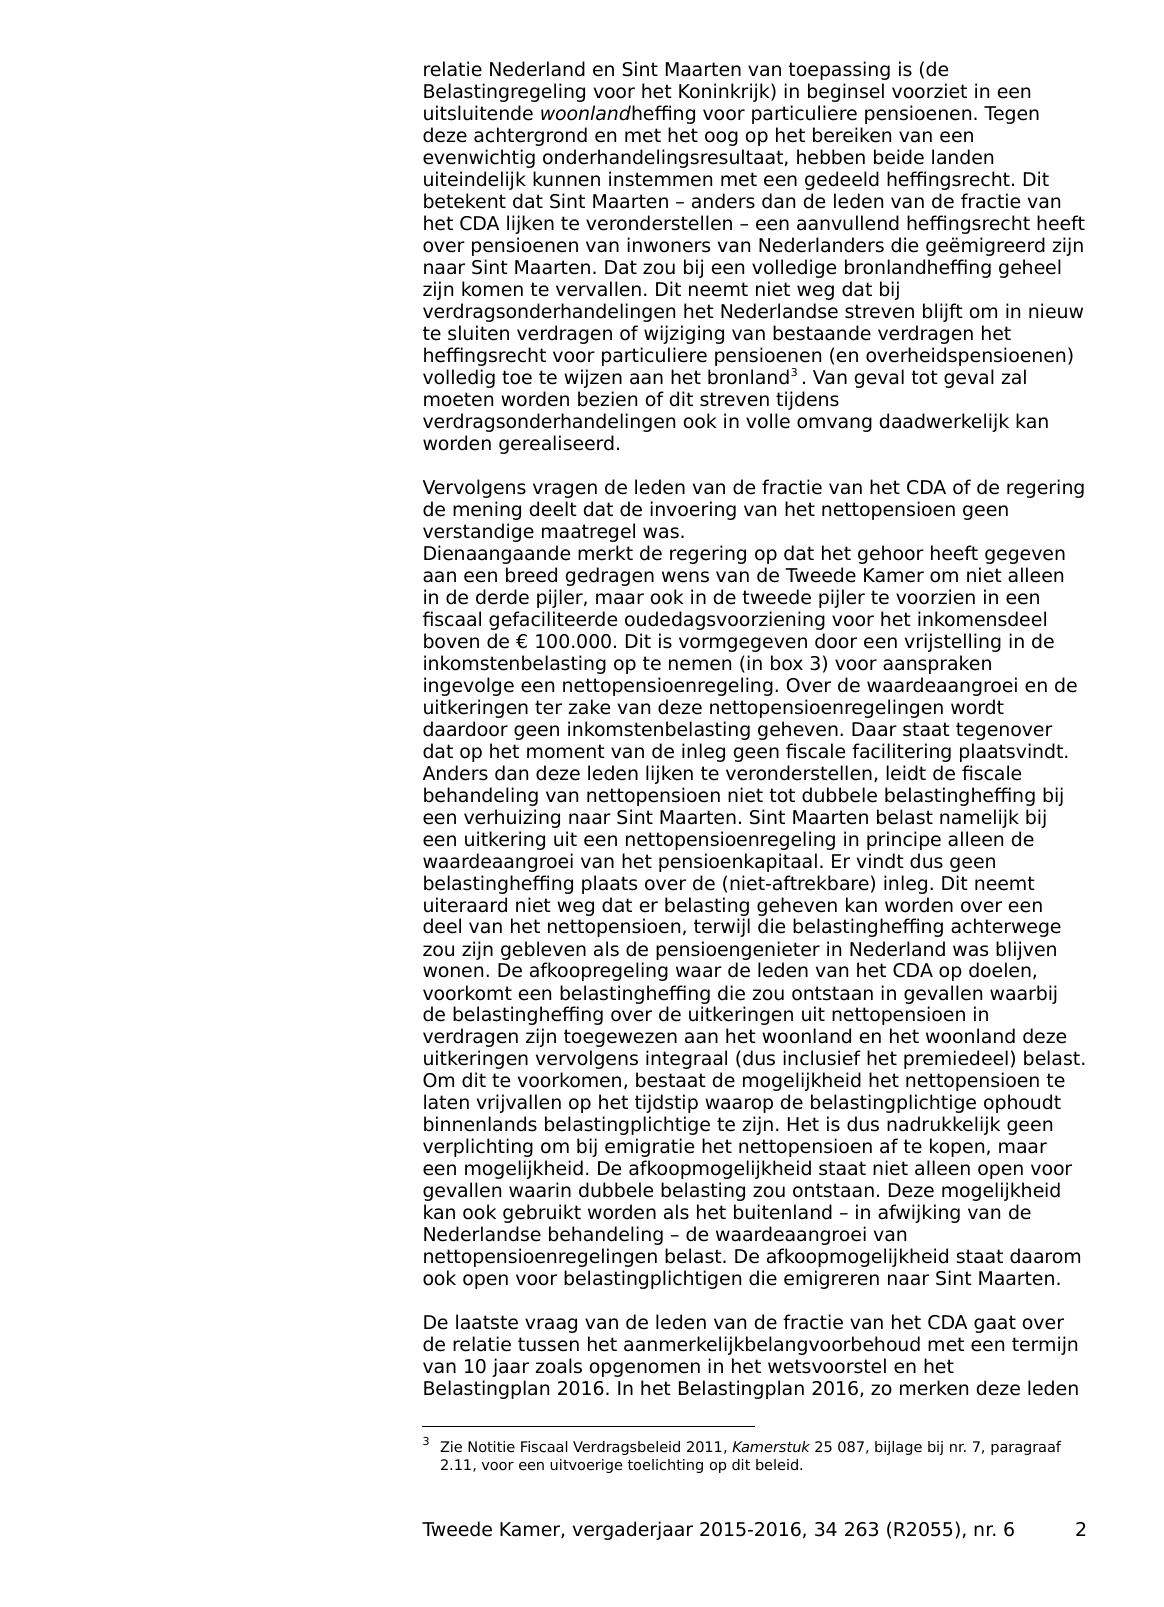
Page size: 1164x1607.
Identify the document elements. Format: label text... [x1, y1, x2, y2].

text Vervolgens vragen de leden van de fractie van het CDA of de regering de mening deelt dat de invoering van het nettopensioen geen verstandige maatregel was. [422, 477, 1087, 543]
text Zie Notitie Fiscaal Verdragsbeleid 2011, Kamerstuk 25 087, bijlage bij nr. 7, paragraaf 2.11, voor een uitvoerige toelichting op dit beleid. [422, 1435, 1087, 1474]
text De laatste vraag van de leden van de fractie van het CDA gaat over de relatie tussen het aanmerkelijkbelangvoorbehoud met een termijn van 10 jaar zoals opgenomen in het wetsvoorstel en het Belastingplan 2016. In het Belastingplan 2016, zo merken deze leden [422, 1312, 1087, 1400]
text relatie Nederland en Sint Maarten van toepassing is (de Belastingregeling voor het Koninkrijk) in beginsel voorziet in een uitsluitende woonlandheffing voor particuliere pensioenen. Tegen deze achtergrond en met het oog op het bereiken van een evenwichtig onderhandelingsresultaat, hebben beide landen uiteindelijk kunnen instemmen met een gedeeld heffingsrecht. Dit betekent dat Sint Maarten – anders dan de leden van de fractie van het CDA lijken te veronderstellen – een aanvullend heffingsrecht heeft over pensioenen van inwoners van Nederlanders die geëmigreerd zijn naar Sint Maarten. Dat zou bij een volledige bronlandheffing geheel zijn komen te vervallen. Dit neemt niet weg dat bij verdragsonderhandelingen het Nederlandse streven blijft om in nieuw te sluiten verdragen of wijziging van bestaande verdragen het heffingsrecht voor particuliere pensioenen (en overheidspensioenen) volledig toe te wijzen aan het bronland. Van geval tot geval zal moeten worden bezien of dit streven tijdens verdragsonderhandelingen ook in volle omvang daadwerkelijk kan worden gerealiseerd. [422, 59, 1087, 455]
text Dienaangaande merkt de regering op dat het gehoor heeft gegeven aan een breed gedragen wens van de Tweede Kamer om niet alleen in de derde pijler, maar ook in de tweede pijler te voorzien in een fiscaal gefaciliteerde oudedagsvoorziening voor het inkomensdeel boven de € 100.000. Dit is vormgegeven door een vrijstelling in de inkomstenbelasting op te nemen (in box 3) voor aanspraken ingevolge een nettopensioenregeling. Over de waardeaangroei en de uitkeringen ter zake van deze nettopensioenregelingen wordt daardoor geen inkomstenbelasting geheven. Daar staat tegenover dat op het moment van de inleg geen fiscale facilitering plaatsvindt. Anders dan deze leden lijken te veronderstellen, leidt de fiscale behandeling van nettopensioen niet tot dubbele belastingheffing bij een verhuizing naar Sint Maarten. Sint Maarten belast namelijk bij een uitkering uit een nettopensioenregeling in principe alleen de waardeaangroei van het pensioenkapitaal. Er vindt dus geen belastingheffing plaats over de (niet-aftrekbare) inleg. Dit neemt uiteraard niet weg dat er belasting geheven kan worden over een deel van het nettopensioen, terwijl die belastingheffing achterwege zou zijn gebleven als de pensioengenieter in Nederland was blijven wonen. De afkoopregeling waar de leden van het CDA op doelen, voorkomt een belastingheffing die zou ontstaan in gevallen waarbij de belastingheffing over de uitkeringen uit nettopensioen in verdragen zijn toegewezen aan het woonland en het woonland deze uitkeringen vervolgens integraal (dus inclusief het premiedeel) belast. Om dit te voorkomen, bestaat de mogelijkheid het nettopensioen te laten vrijvallen op het tijdstip waarop de belastingplichtige ophoudt binnenlands belastingplichtige te zijn. Het is dus nadrukkelijk geen verplichting om bij emigratie het nettopensioen af te kopen, maar een mogelijkheid. De afkoopmogelijkheid staat niet alleen open voor gevallen waarin dubbele belasting zou ontstaan. Deze mogelijkheid kan ook gebruikt worden als het buitenland – in afwijking van de Nederlandse behandeling – de waardeaangroei van nettopensioenregelingen belast. De afkoopmogelijkheid staat daarom ook open voor belastingplichtigen die emigreren naar Sint Maarten. [422, 543, 1087, 1290]
